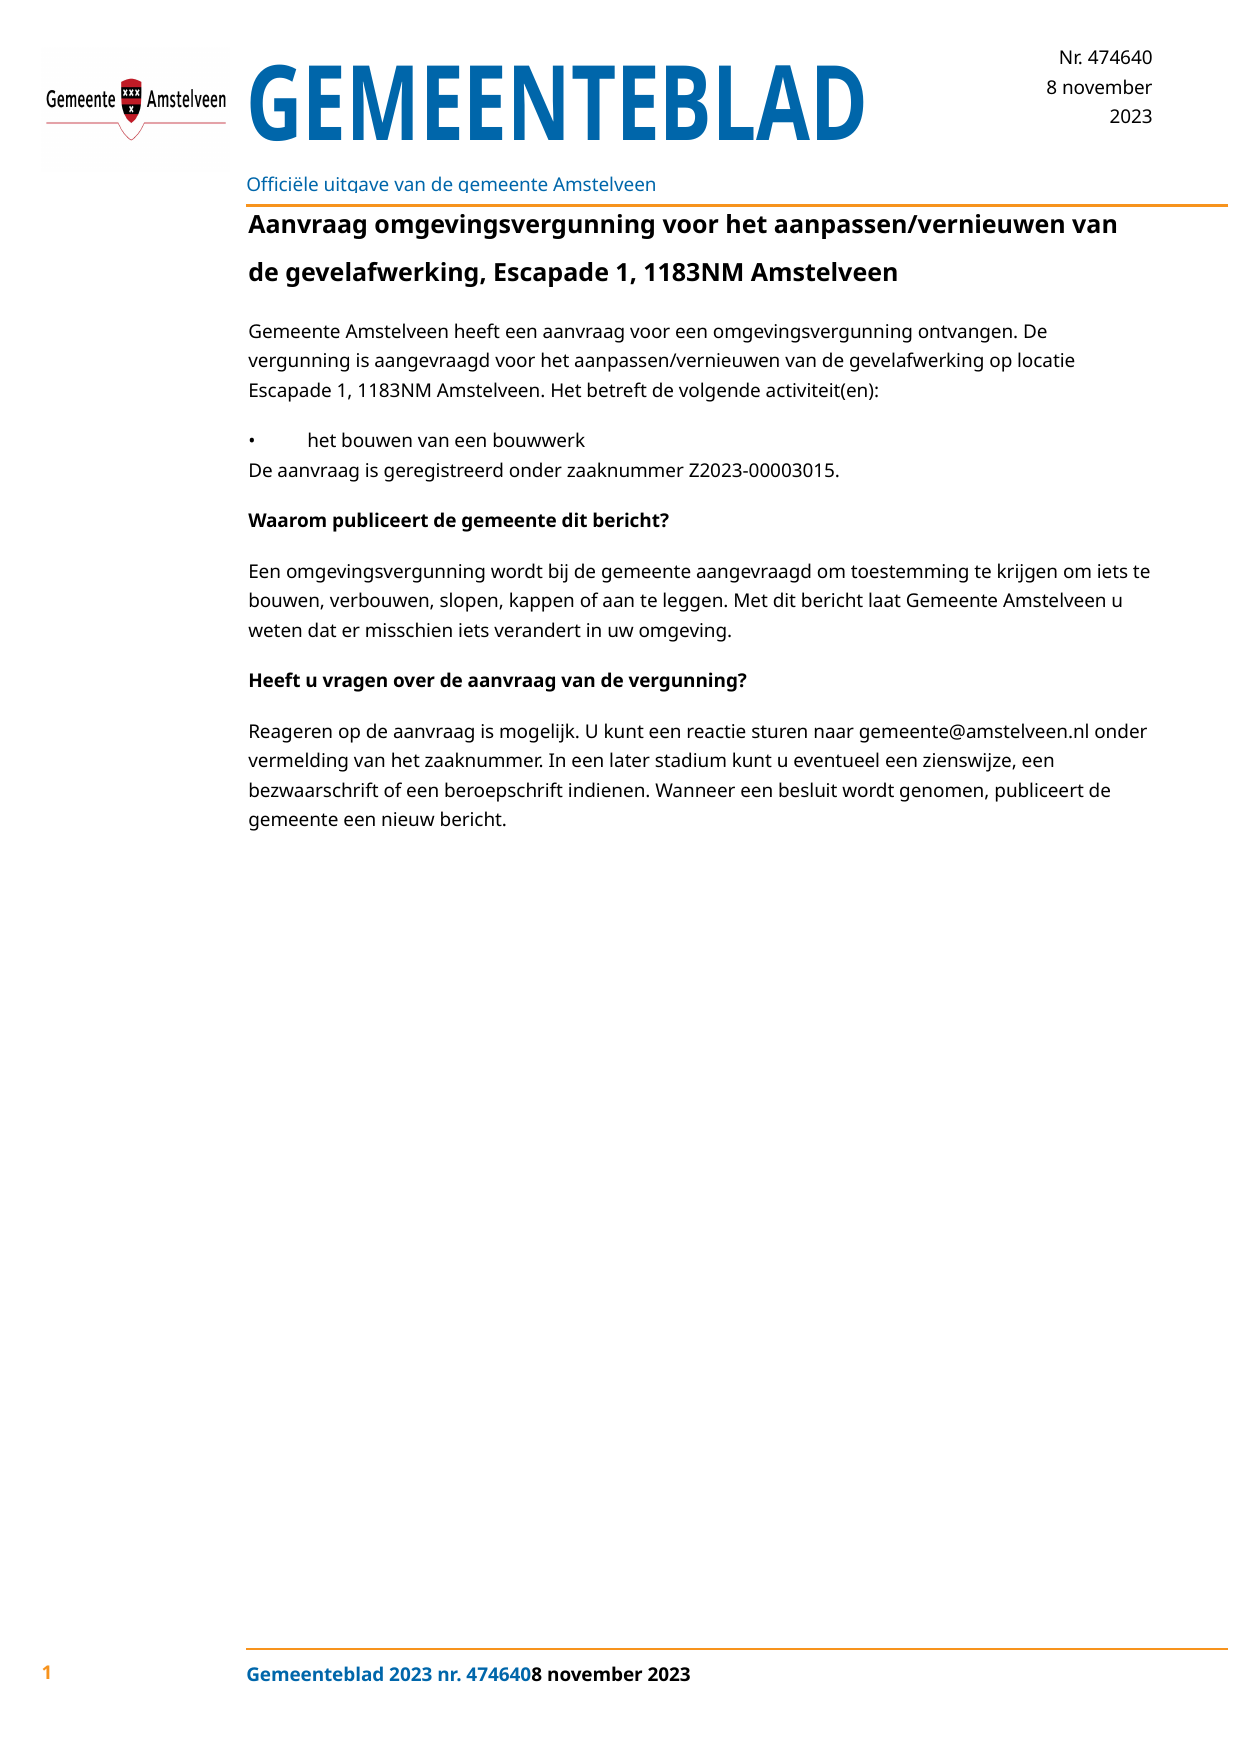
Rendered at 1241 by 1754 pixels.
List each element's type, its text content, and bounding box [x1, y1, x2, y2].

text Waarom publiceert de gemeente dit bericht? [248, 507, 1152, 533]
text Gemeente Amstelveen heeft een aanvraag voor een omgevingsvergunning ontvangen. De vergunning is aangevraagd voor het aanpassen/vernieuwen van de gevelafwerking op locatie Escapade 1, 1183NM Amstelveen. Het betreft de volgende activiteit(en): [248, 318, 1152, 403]
text Reageren op de aanvraag is mogelijk. U kunt een reactie sturen naar gemeente@amstelveen.nl onder vermelding van het zaaknummer. In een later stadium kunt u eventueel een zienswijze, een bezwaarschrift of een beroepschrift indienen. Wanneer een besluit wordt genomen, publiceert de gemeente een nieuw bericht. [248, 718, 1152, 832]
text De aanvraag is geregistreerd onder zaaknummer Z2023-00003015. [248, 457, 1152, 483]
text Een omgevingsvergunning wordt bij de gemeente aangevraagd om toestemming te krijgen om iets te bouwen, verbouwen, slopen, kappen of aan te leggen. Met dit bericht laat Gemeente Amstelveen u weten dat er misschien iets verandert in uw omgeving. [248, 558, 1152, 643]
list het bouwen van een bouwwerk [248, 427, 1152, 453]
picture [41, 47, 231, 172]
text Aanvraag omgevingsvergunning voor het aanpassen/vernieuwen van de gevelafwerking, Escapade 1, 1183NM Amstelveen [248, 207, 1152, 288]
text Heeft u vragen over de aanvraag van de vergunning? [248, 667, 1152, 693]
